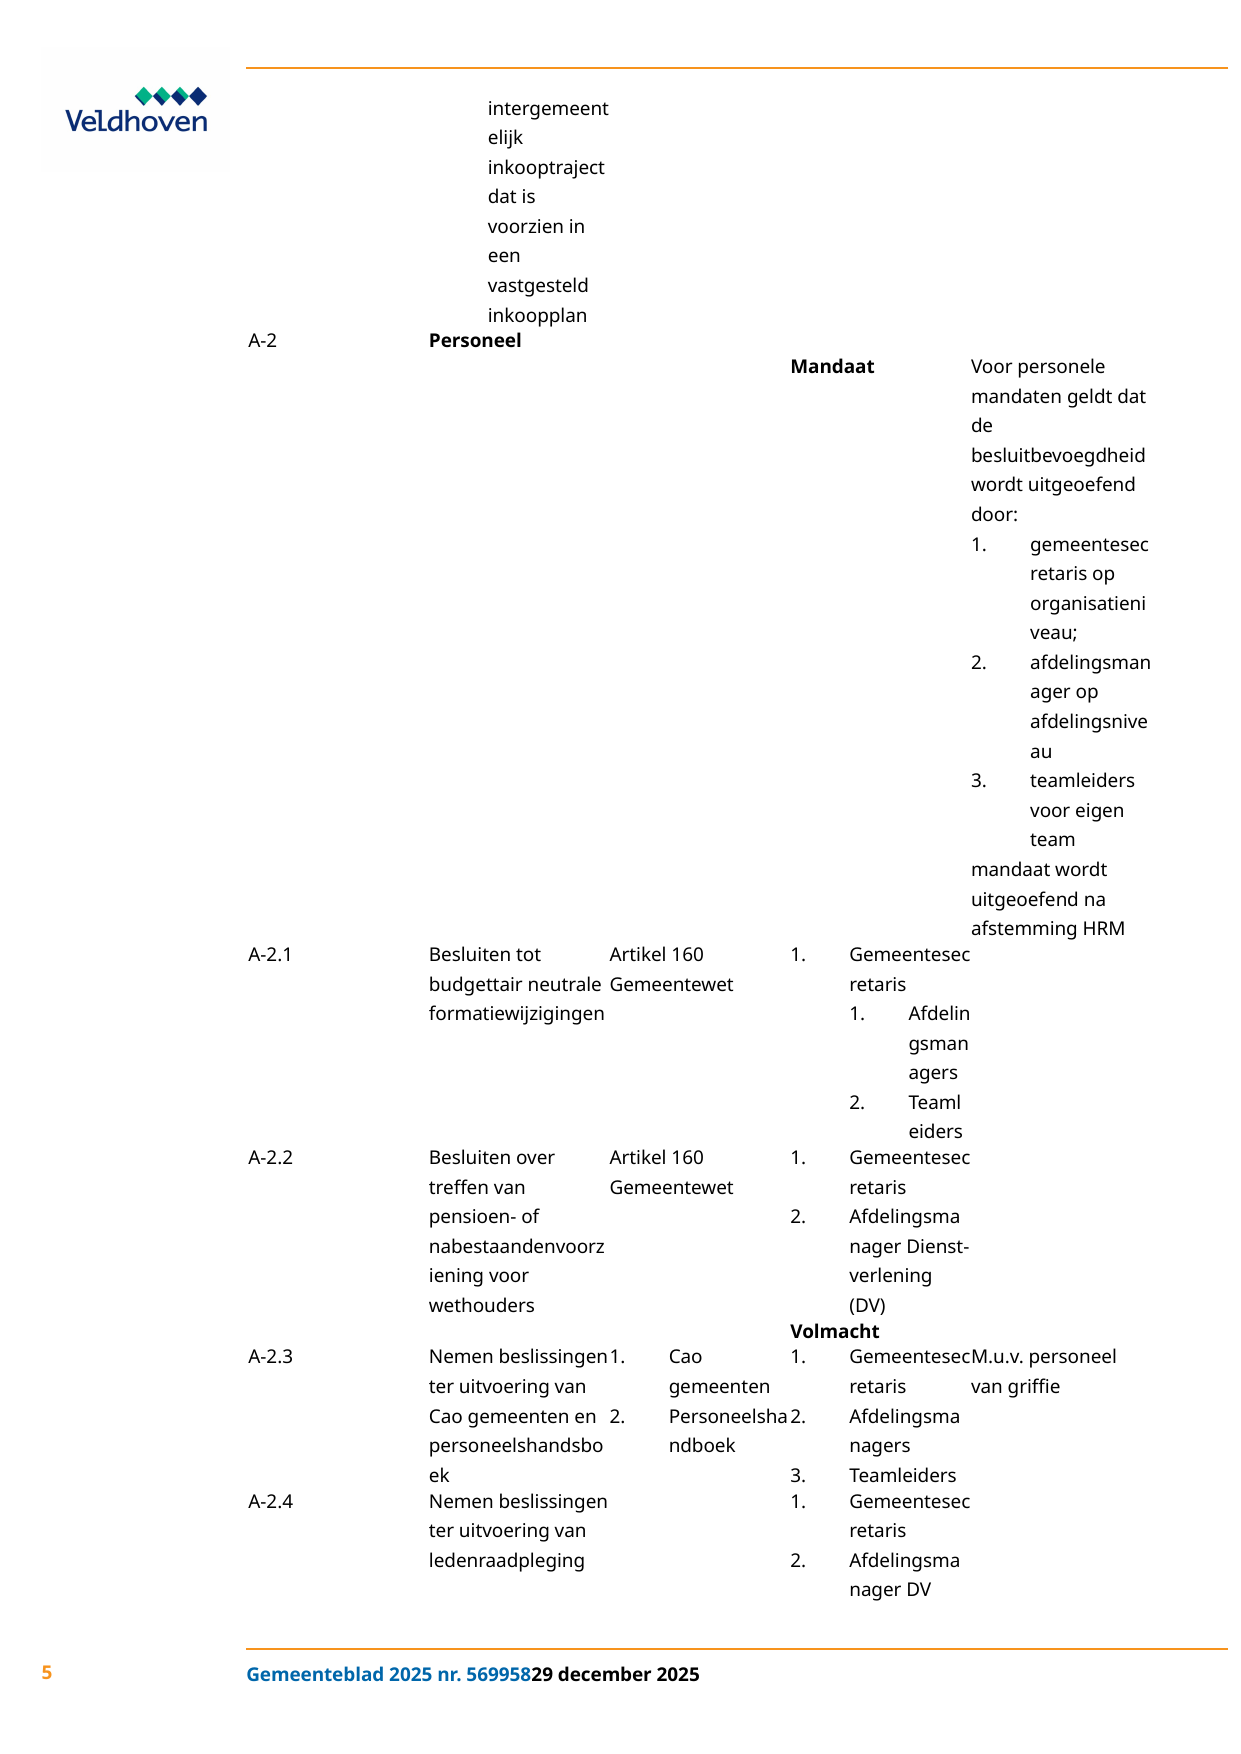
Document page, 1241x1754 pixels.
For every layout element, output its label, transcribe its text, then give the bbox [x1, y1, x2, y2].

table_cell [971, 95, 1152, 328]
table_cell Volmacht [790, 1318, 971, 1344]
table_cell [609, 1488, 790, 1602]
picture [41, 47, 231, 172]
table_cell Mandaat [790, 353, 971, 941]
table_cell [248, 1318, 790, 1344]
table_cell [971, 1318, 1152, 1344]
table_cell Gemeentesecretaris Afdelingsmanagers Teamleiders [790, 941, 971, 1144]
table_cell Gemeentesecretaris Afdelingsmanager DV [790, 1488, 971, 1602]
table_cell [248, 353, 790, 941]
table_cell [609, 328, 1152, 353]
table_cell [971, 1488, 1152, 1602]
table_cell A-2.2 [248, 1144, 429, 1318]
table_cell A-2 [248, 328, 429, 353]
table_cell A-2.1 [248, 941, 429, 1144]
table_cell Nemen beslissingen ter uitvoering van ledenraadpleging [429, 1488, 609, 1602]
table_cell A-2.3 [248, 1344, 429, 1488]
table_cell Besluiten over treffen van pensioen- of nabestaandenvoorziening voor wethouders [429, 1144, 609, 1318]
table_cell M.u.v. personeel van griffie [971, 1344, 1152, 1488]
table_cell Voor personele mandaten geldt dat de besluitbevoegdheid wordt uitgeoefend door: gemeentesecretaris op organisatieniveau; afdelingsmanager op afdelingsniveau teamleiders voor eigen team mandaat wordt uitgeoefend na afstemming HRM [971, 353, 1152, 941]
table_cell Besluiten tot budgettair neutrale formatiewijzigingen [429, 941, 609, 1144]
table_cell A-2.4 [248, 1488, 429, 1602]
table_cell Gemeentesecretaris Afdelingsmanager Dienst-verlening (DV) [790, 1144, 971, 1318]
table_cell [609, 95, 790, 328]
table_cell Personeel [429, 328, 609, 353]
table_cell Cao gemeenten Personeelshandboek [609, 1344, 790, 1488]
table_cell [790, 95, 971, 328]
table_cell Artikel 160 Gemeentewet [609, 1144, 790, 1318]
table_cell [971, 1144, 1152, 1318]
table_cell [971, 941, 1152, 1144]
table_cell [248, 95, 429, 328]
table_cell Gemeentesecretaris Afdelingsmanagers Teamleiders [790, 1344, 971, 1488]
table_cell Nemen beslissingen ter uitvoering van Cao gemeenten en personeelshandsboek [429, 1344, 609, 1488]
table_cell intergemeentelijk inkooptraject dat is voorzien in een vastgesteld inkoopplan [429, 95, 609, 328]
table_cell Artikel 160 Gemeentewet [609, 941, 790, 1144]
